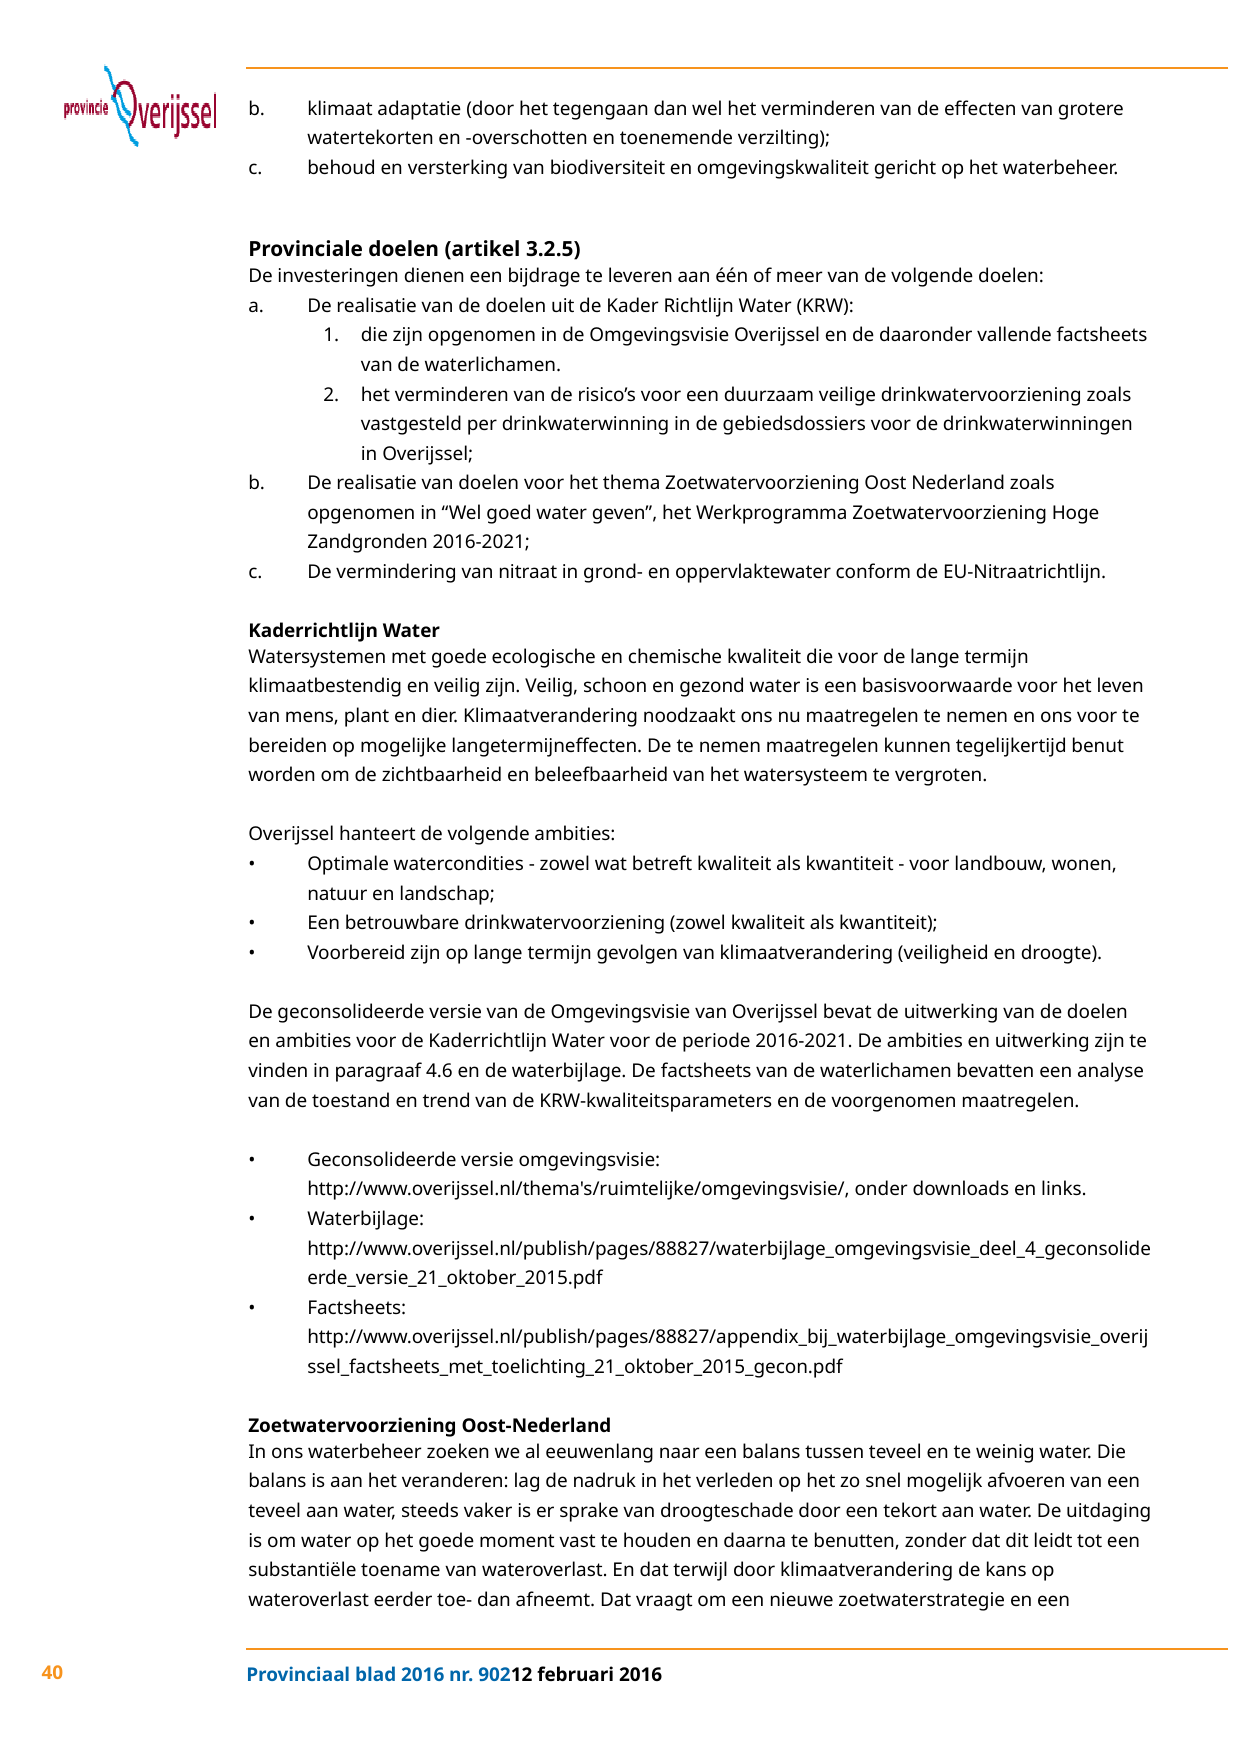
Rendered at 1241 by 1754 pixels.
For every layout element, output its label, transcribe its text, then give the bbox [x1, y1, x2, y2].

picture [41, 47, 231, 172]
list De realisatie van de doelen uit de Kader Richtlijn Water (KRW): [248, 292, 1152, 318]
text Zoetwatervoorziening Oost-Nederland [248, 1412, 1152, 1438]
list klimaat adaptatie (door het tegengaan dan wel het verminderen van de effecten van grotere watertekorten en -overschotten en toenemende verzilting); [248, 95, 1152, 150]
list Geconsolideerde versie omgevingsvisie: http://www.overijssel.nl/thema's/ruimtelijke/omgevingsvisie/, onder downloads en links. [248, 1146, 1152, 1201]
list Een betrouwbare drinkwatervoorziening (zowel kwaliteit als kwantiteit); [248, 909, 1152, 935]
text Overijssel hanteert de volgende ambities: [248, 821, 1152, 846]
list het verminderen van de risico’s voor een duurzaam veilige drinkwatervoorziening zoals vastgesteld per drinkwaterwinning in de gebiedsdossiers voor de drinkwaterwinningen in Overijssel; [323, 381, 1152, 466]
list De realisatie van doelen voor het thema Zoetwatervoorziening Oost Nederland zoals opgenomen in “Wel goed water geven”, het Werkprogramma Zoetwatervoorziening Hoge Zandgronden 2016-2021; [248, 469, 1152, 554]
text Kaderrichtlijn Water [248, 617, 1152, 643]
text Provinciale doelen (artikel 3.2.5) [248, 234, 1152, 262]
list De vermindering van nitraat in grond- en oppervlaktewater conform de EU-Nitraatrichtlijn. [248, 558, 1152, 584]
list behoud en versterking van biodiversiteit en omgevingskwaliteit gericht op het waterbeheer. [248, 154, 1152, 180]
text Watersystemen met goede ecologische en chemische kwaliteit die voor de lange termijn klimaatbestendig en veilig zijn. Veilig, schoon en gezond water is een basisvoorwaarde voor het leven van mens, plant en dier. Klimaatverandering noodzaakt ons nu maatregelen te nemen en ons voor te bereiden op mogelijke langetermijneffecten. De te nemen maatregelen kunnen tegelijkertijd benut worden om de zichtbaarheid en beleefbaarheid van het watersysteem te vergroten. [248, 643, 1152, 787]
list die zijn opgenomen in de Omgevingsvisie Overijssel en de daaronder vallende factsheets van de waterlichamen. [323, 322, 1152, 377]
list Optimale watercondities - zowel wat betreft kwaliteit als kwantiteit - voor landbouw, wonen, natuur en landschap; [248, 850, 1152, 906]
text In ons waterbeheer zoeken we al eeuwenlang naar een balans tussen teveel en te weinig water. Die balans is aan het veranderen: lag de nadruk in het verleden op het zo snel mogelijk afvoeren van een teveel aan water, steeds vaker is er sprake van droogteschade door een tekort aan water. De uitdaging is om water op het goede moment vast te houden en daarna te benutten, zonder dat dit leidt tot een substantiële toename van wateroverlast. En dat terwijl door klimaatverandering de kans op wateroverlast eerder toe- dan afneemt. Dat vraagt om een nieuwe zoetwaterstrategie en een [248, 1438, 1152, 1612]
text De investeringen dienen een bijdrage te leveren aan één of meer van de volgende doelen: [248, 262, 1152, 288]
list Factsheets: http://www.overijssel.nl/publish/pages/88827/appendix_bij_waterbijlage_omgevingsvisie_overijssel_factsheets_met_toelichting_21_oktober_2015_gecon.pdf [248, 1294, 1152, 1379]
list Waterbijlage: http://www.overijssel.nl/publish/pages/88827/waterbijlage_omgevingsvisie_deel_4_geconsolideerde_versie_21_oktober_2015.pdf [248, 1205, 1152, 1290]
list Voorbereid zijn op lange termijn gevolgen van klimaatverandering (veiligheid en droogte). [248, 939, 1152, 965]
text De geconsolideerde versie van de Omgevingsvisie van Overijssel bevat de uitwerking van de doelen en ambities voor de Kaderrichtlijn Water voor de periode 2016-2021. De ambities en uitwerking zijn te vinden in paragraaf 4.6 en de waterbijlage. De factsheets van de waterlichamen bevatten een analyse van de toestand en trend van de KRW-kwaliteitsparameters en de voorgenomen maatregelen. [248, 998, 1152, 1113]
